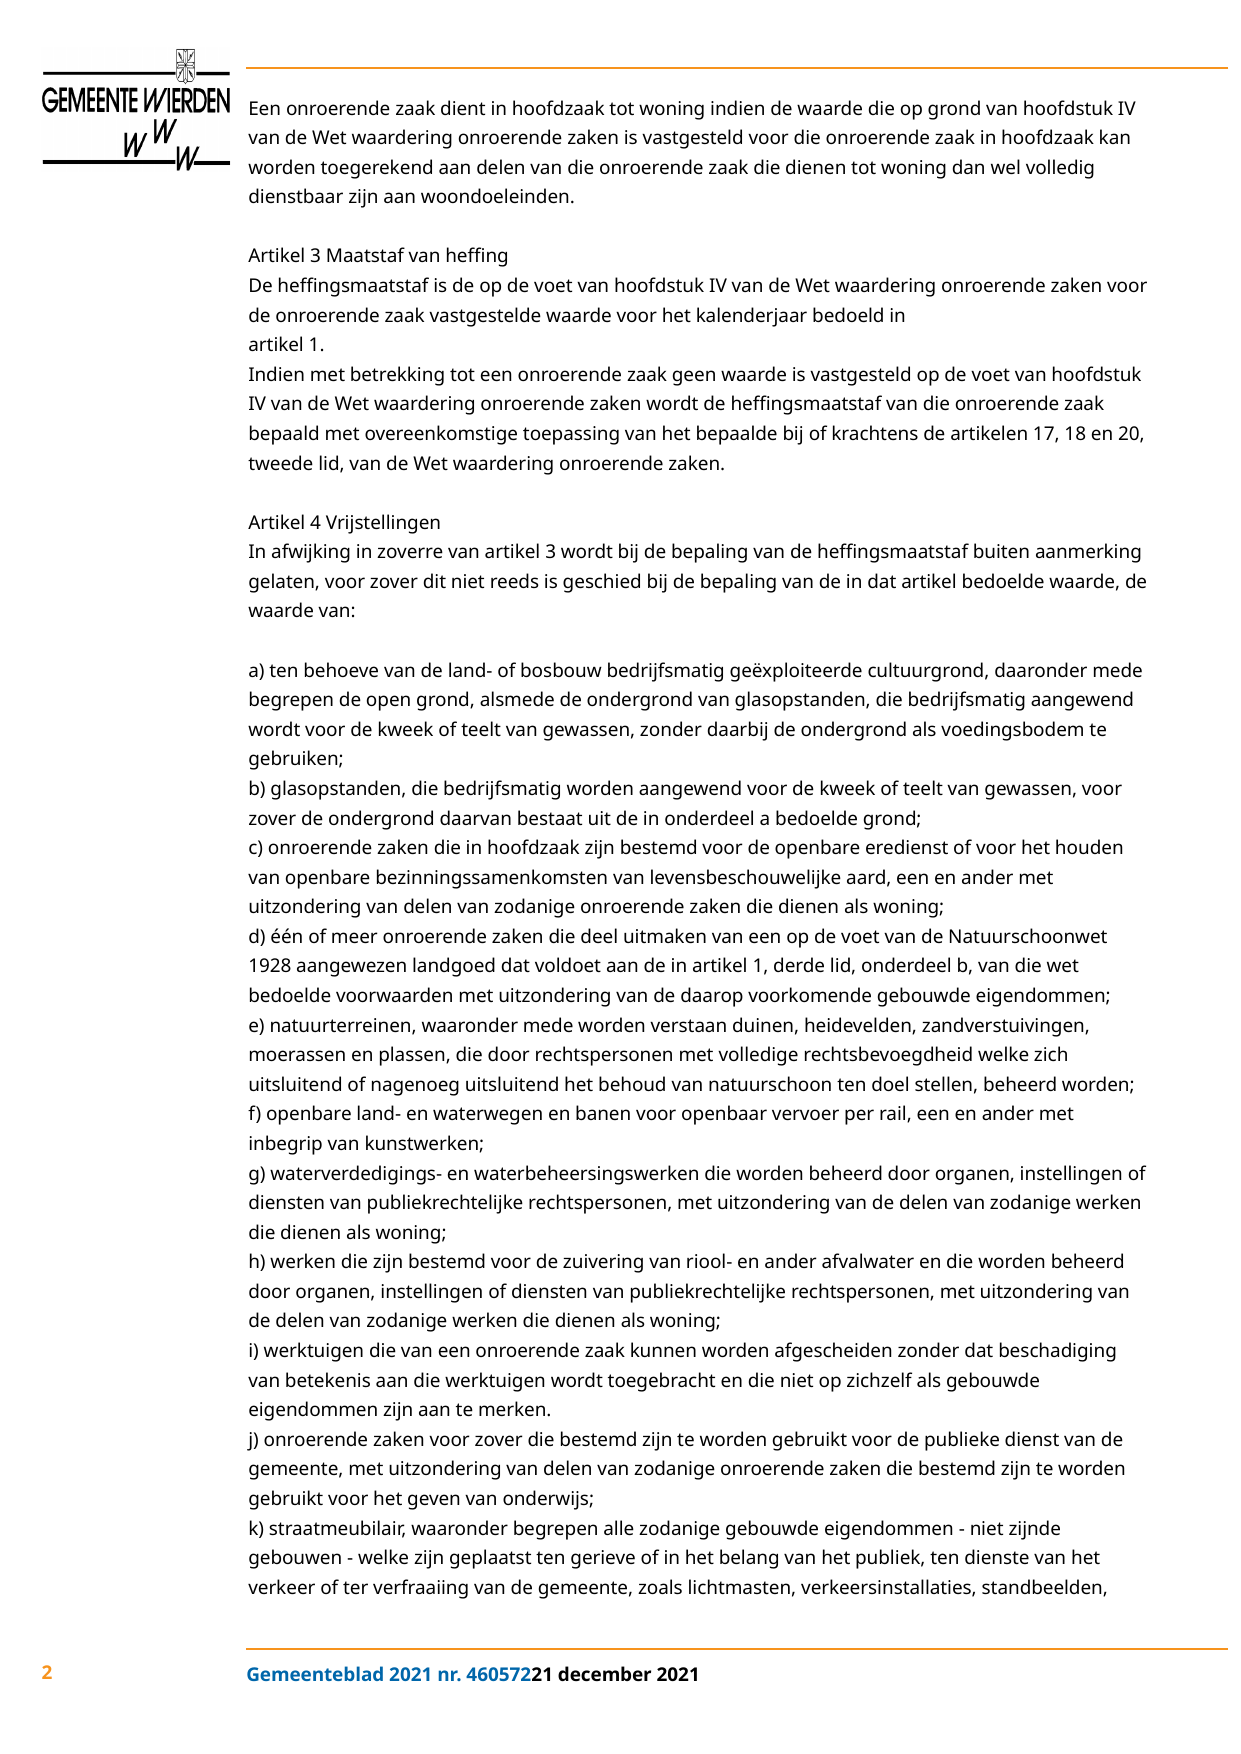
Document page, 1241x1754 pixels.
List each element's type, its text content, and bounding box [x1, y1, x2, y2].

text j) onroerende zaken voor zover die bestemd zijn te worden gebruikt voor de publieke dienst van de gemeente, met uitzondering van delen van zodanige onroerende zaken die bestemd zijn te worden gebruikt voor het geven van onderwijs; [248, 1426, 1152, 1511]
text g) waterverdedigings- en waterbeheersingswerken die worden beheerd door organen, instellingen of diensten van publiekrechtelijke rechtspersonen, met uitzondering van de delen van zodanige werken die dienen als woning; [248, 1160, 1152, 1245]
text artikel 1. [248, 331, 1152, 357]
text Een onroerende zaak dient in hoofdzaak tot woning indien de waarde die op grond van hoofdstuk IV van de Wet waardering onroerende zaken is vastgesteld voor die onroerende zaak in hoofdzaak kan worden toegerekend aan delen van die onroerende zaak die dienen tot woning dan wel volledig dienstbaar zijn aan woondoeleinden. [248, 95, 1152, 209]
text Indien met betrekking tot een onroerende zaak geen waarde is vastgesteld op de voet van hoofdstuk IV van de Wet waardering onroerende zaken wordt de heffingsmaatstaf van die onroerende zaak bepaald met overeenkomstige toepassing van het bepaalde bij of krachtens de artikelen 17, 18 en 20, tweede lid, van de Wet waardering onroerende zaken. [248, 361, 1152, 476]
text i) werktuigen die van een onroerende zaak kunnen worden afgescheiden zonder dat beschadiging van betekenis aan die werktuigen wordt toegebracht en die niet op zichzelf als gebouwde eigendommen zijn aan te merken. [248, 1337, 1152, 1422]
picture [41, 47, 231, 172]
text c) onroerende zaken die in hoofdzaak zijn bestemd voor de openbare eredienst of voor het houden van openbare bezinningssamenkomsten van levensbeschouwelijke aard, een en ander met uitzondering van delen van zodanige onroerende zaken die dienen als woning; [248, 834, 1152, 919]
text De heffingsmaatstaf is de op de voet van hoofdstuk IV van de Wet waardering onroerende zaken voor de onroerende zaak vastgestelde waarde voor het kalenderjaar bedoeld in [248, 272, 1152, 328]
text k) straatmeubilair, waaronder begrepen alle zodanige gebouwde eigendommen - niet zijnde gebouwen - welke zijn geplaatst ten gerieve of in het belang van het publiek, ten dienste van het verkeer of ter verfraaiing van de gemeente, zoals lichtmasten, verkeersinstallaties, standbeelden, [248, 1515, 1152, 1600]
text In afwijking in zoverre van artikel 3 wordt bij de bepaling van de heffingsmaatstaf buiten aanmerking gelaten, voor zover dit niet reeds is geschied bij de bepaling van de in dat artikel bedoelde waarde, de waarde van: [248, 538, 1152, 623]
text d) één of meer onroerende zaken die deel uitmaken van een op de voet van de Natuurschoonwet 1928 aangewezen landgoed dat voldoet aan de in artikel 1, derde lid, onderdeel b, van die wet bedoelde voorwaarden met uitzondering van de daarop voorkomende gebouwde eigendommen; [248, 923, 1152, 1008]
text b) glasopstanden, die bedrijfsmatig worden aangewend voor de kweek of teelt van gewassen, voor zover de ondergrond daarvan bestaat uit de in onderdeel a bedoelde grond; [248, 775, 1152, 831]
text f) openbare land- en waterwegen en banen voor openbaar vervoer per rail, een en ander met inbegrip van kunstwerken; [248, 1101, 1152, 1156]
text a) ten behoeve van de land- of bosbouw bedrijfsmatig geëxploiteerde cultuurgrond, daaronder mede begrepen de open grond, alsmede de ondergrond van glasopstanden, die bedrijfsmatig aangewend wordt voor de kweek of teelt van gewassen, zonder daarbij de ondergrond als voedingsbodem te gebruiken; [248, 657, 1152, 771]
text Artikel 4 Vrijstellingen [248, 509, 1152, 535]
text h) werken die zijn bestemd voor de zuivering van riool- en ander afvalwater en die worden beheerd door organen, instellingen of diensten van publiekrechtelijke rechtspersonen, met uitzondering van de delen van zodanige werken die dienen als woning; [248, 1248, 1152, 1333]
text e) natuurterreinen, waaronder mede worden verstaan duinen, heidevelden, zandverstuivingen, moerassen en plassen, die door rechtspersonen met volledige rechtsbevoegdheid welke zich uitsluitend of nagenoeg uitsluitend het behoud van natuurschoon ten doel stellen, beheerd worden; [248, 1012, 1152, 1097]
text Artikel 3 Maatstaf van heffing [248, 243, 1152, 268]
